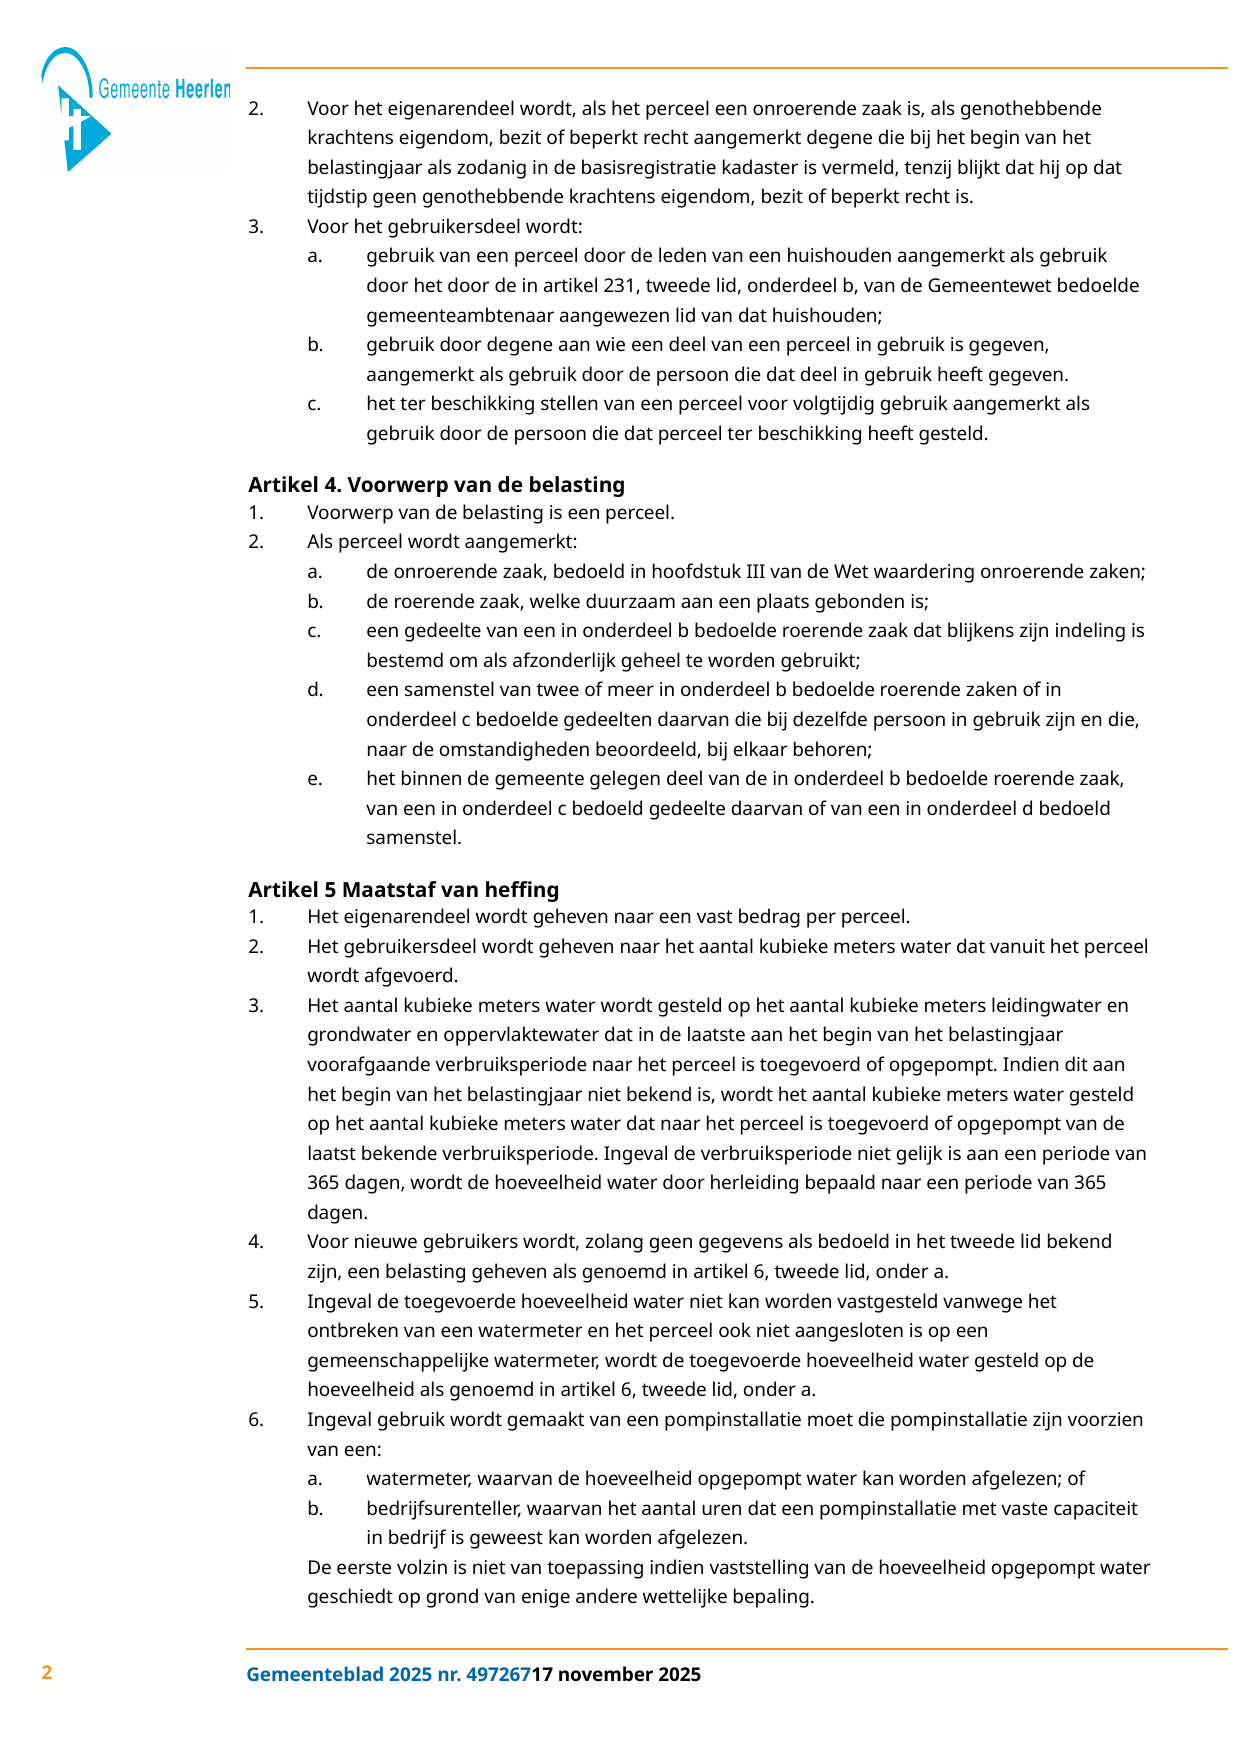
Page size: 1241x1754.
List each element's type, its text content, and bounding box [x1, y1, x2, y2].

picture [41, 47, 231, 172]
list de onroerende zaak, bedoeld in hoofdstuk III van de Wet waardering onroerende zaken; [307, 558, 1152, 584]
list een samenstel van twee of meer in onderdeel b bedoelde roerende zaken of in onderdeel c bedoelde gedeelten daarvan die bij dezelfde persoon in gebruik zijn en die, naar de omstandigheden beoordeeld, bij elkaar behoren; [307, 677, 1152, 761]
list Het gebruikersdeel wordt geheven naar het aantal kubieke meters water dat vanuit het perceel wordt afgevoerd. [248, 933, 1152, 988]
list bedrijfsurenteller, waarvan het aantal uren dat een pompinstallatie met vaste capaciteit in bedrijf is geweest kan worden afgelezen. [307, 1495, 1152, 1550]
list gebruik van een perceel door de leden van een huishouden aangemerkt als gebruik door het door de in artikel 231, tweede lid, onderdeel b, van de Gemeentewet bedoelde gemeenteambtenaar aangewezen lid van dat huishouden; [307, 243, 1152, 328]
list het binnen de gemeente gelegen deel van de in onderdeel b bedoelde roerende zaak, van een in onderdeel c bedoeld gedeelte daarvan of van een in onderdeel d bedoeld samenstel. [307, 765, 1152, 850]
list Voor nieuwe gebruikers wordt, zolang geen gegevens als bedoeld in het tweede lid bekend zijn, een belasting geheven als genoemd in artikel 6, tweede lid, onder a. [248, 1229, 1152, 1284]
list Ingeval de toegevoerde hoeveelheid water niet kan worden vastgesteld vanwege het ontbreken van een watermeter en het perceel ook niet aangesloten is op een gemeenschappelijke watermeter, wordt de toegevoerde hoeveelheid water gesteld op de hoeveelheid als genoemd in artikel 6, tweede lid, onder a. [248, 1288, 1152, 1402]
list het ter beschikking stellen van een perceel voor volgtijdig gebruik aangemerkt als gebruik door de persoon die dat perceel ter beschikking heeft gesteld. [307, 391, 1152, 446]
list watermeter, waarvan de hoeveelheid opgepompt water kan worden afgelezen; of [307, 1465, 1152, 1491]
list Als perceel wordt aangemerkt: [248, 529, 1152, 554]
list Het aantal kubieke meters water wordt gesteld op het aantal kubieke meters leidingwater en grondwater en oppervlaktewater dat in de laatste aan het begin van het belastingjaar voorafgaande verbruiksperiode naar het perceel is toegevoerd of opgepompt. Indien dit aan het begin van het belastingjaar niet bekend is, wordt het aantal kubieke meters water gesteld op het aantal kubieke meters water dat naar het perceel is toegevoerd of opgepompt van de laatst bekende verbruiksperiode. Ingeval de verbruiksperiode niet gelijk is aan een periode van 365 dagen, wordt de hoeveelheid water door herleiding bepaald naar een periode van 365 dagen. [248, 992, 1152, 1225]
list gebruik door degene aan wie een deel van een perceel in gebruik is gegeven, aangemerkt als gebruik door de persoon die dat deel in gebruik heeft gegeven. [307, 331, 1152, 387]
list een gedeelte van een in onderdeel b bedoelde roerende zaak dat blijkens zijn indeling is bestemd om als afzonderlijk geheel te worden gebruikt; [307, 617, 1152, 673]
list Voor het eigenarendeel wordt, als het perceel een onroerende zaak is, als genothebbende krachtens eigendom, bezit of beperkt recht aangemerkt degene die bij het begin van het belastingjaar als zodanig in de basisregistratie kadaster is vermeld, tenzij blijkt dat hij op dat tijdstip geen genothebbende krachtens eigendom, bezit of beperkt recht is. [248, 95, 1152, 209]
list de roerende zaak, welke duurzaam aan een plaats gebonden is; [307, 588, 1152, 613]
picture [41, 47, 59, 70]
list Voorwerp van de belasting is een perceel. [248, 499, 1152, 525]
list Voor het gebruikersdeel wordt: [248, 213, 1152, 239]
text Artikel 4. Voorwerp van de belasting [248, 471, 1152, 499]
list Ingeval gebruik wordt gemaakt van een pompinstallatie moet die pompinstallatie zijn voorzien van een: [248, 1406, 1152, 1462]
list De eerste volzin is niet van toepassing indien vaststelling van de hoeveelheid opgepompt water geschiedt op grond van enige andere wettelijke bepaling. [248, 1554, 1152, 1609]
list Het eigenarendeel wordt geheven naar een vast bedrag per perceel. [248, 903, 1152, 929]
text Artikel 5 Maatstaf van heffing [248, 875, 1152, 903]
